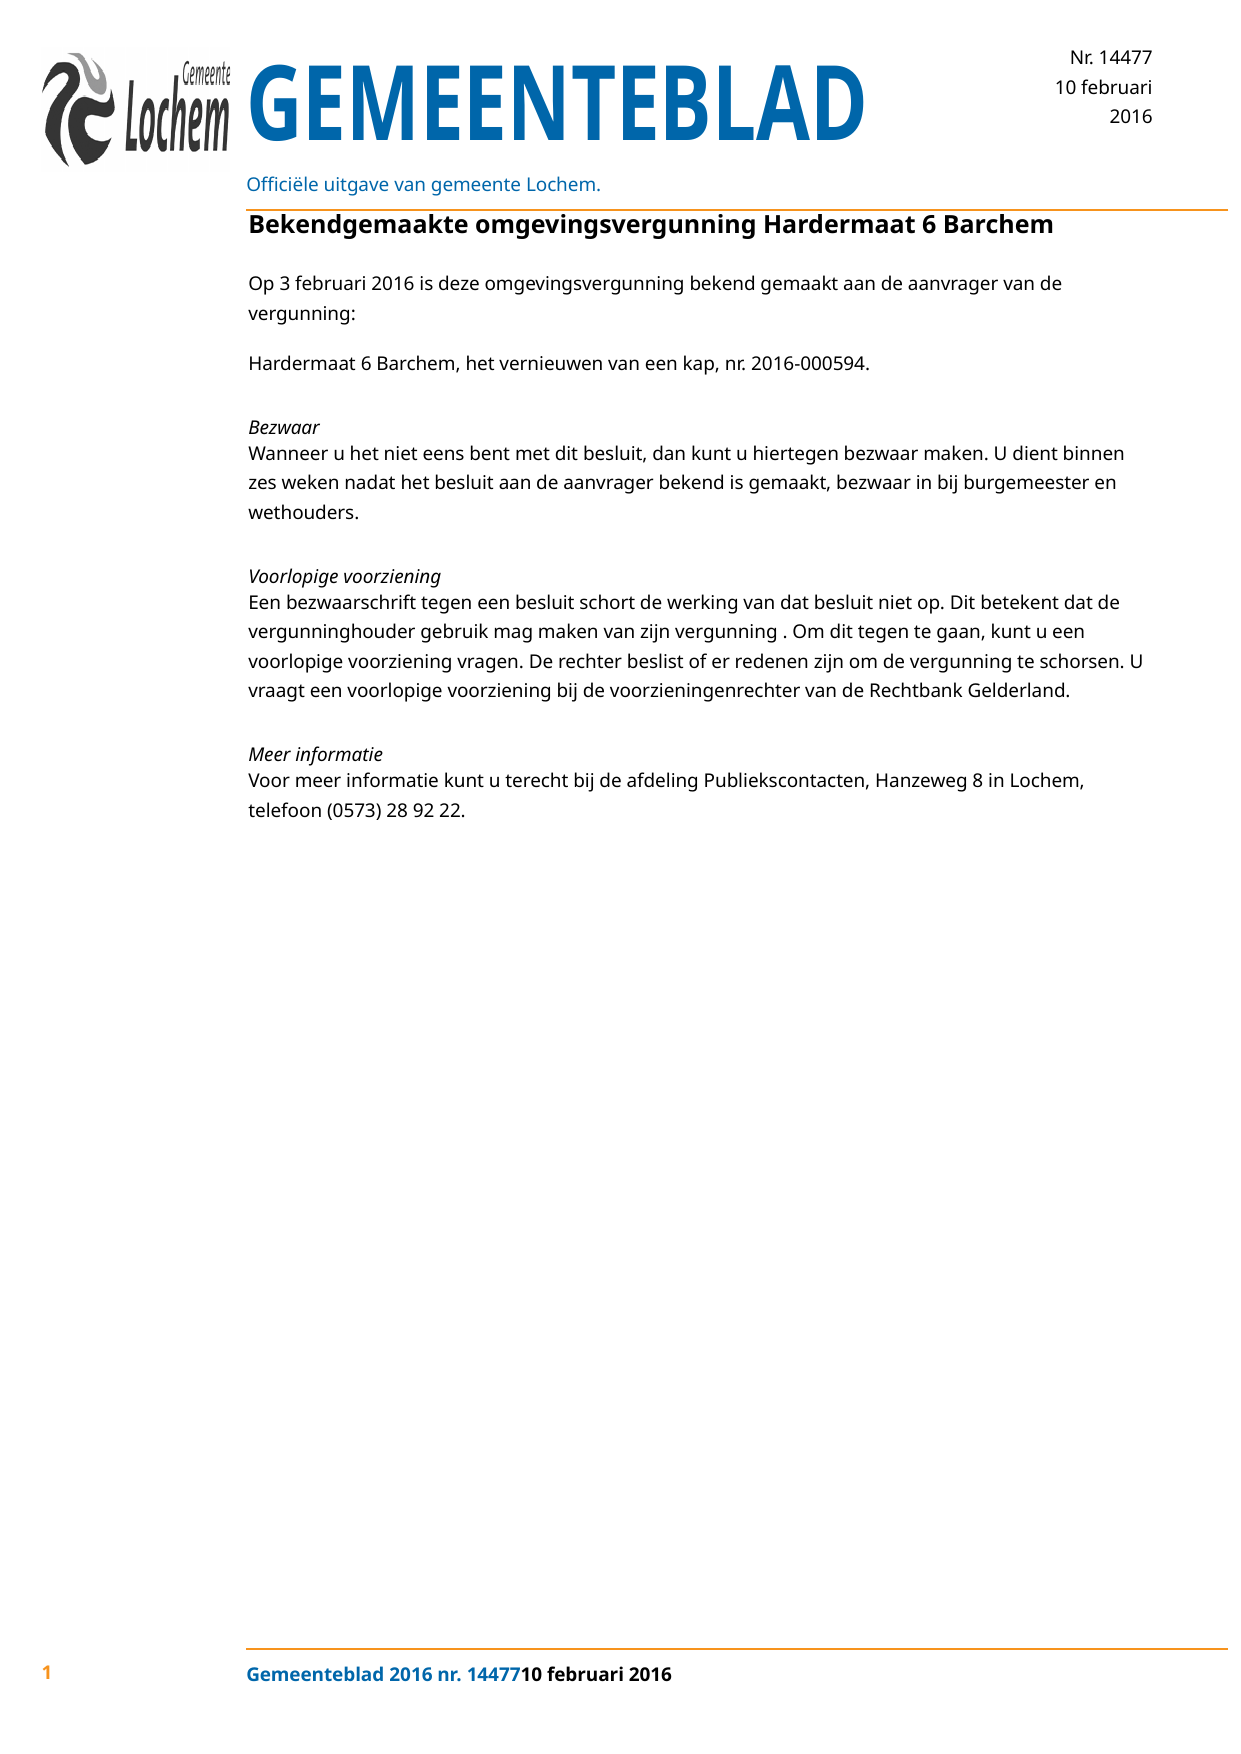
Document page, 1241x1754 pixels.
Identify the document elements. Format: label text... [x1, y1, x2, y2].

text Op 3 februari 2016 is deze omgevingsvergunning bekend gemaakt aan de aanvrager van de vergunning: [248, 270, 1152, 326]
text Hardermaat 6 Barchem, het vernieuwen van een kap, nr. 2016-000594. [248, 350, 1152, 376]
text Bekendgemaakte omgevingsvergunning Hardermaat 6 Barchem [248, 211, 1152, 241]
text Voorlopige voorziening [248, 563, 1152, 589]
text Voor meer informatie kunt u terecht bij de afdeling Publiekscontacten, Hanzeweg 8 in Lochem, telefoon (0573) 28 92 22. [248, 767, 1152, 823]
picture [41, 47, 231, 172]
text Bezwaar [248, 414, 1152, 440]
text Wanneer u het niet eens bent met dit besluit, dan kunt u hiertegen bezwaar maken. U dient binnen zes weken nadat het besluit aan de aanvrager bekend is gemaakt, bezwaar in bij burgemeester en wethouders. [248, 440, 1152, 525]
text Meer informatie [248, 742, 1152, 767]
text Een bezwaarschrift tegen een besluit schort de werking van dat besluit niet op. Dit betekent dat de vergunninghouder gebruik mag maken van zijn vergunning . Om dit tegen te gaan, kunt u een voorlopige voorziening vragen. De rechter beslist of er redenen zijn om de vergunning te schorsen. U vraagt een voorlopige voorziening bij de voorzieningenrechter van de Rechtbank Gelderland. [248, 589, 1152, 703]
